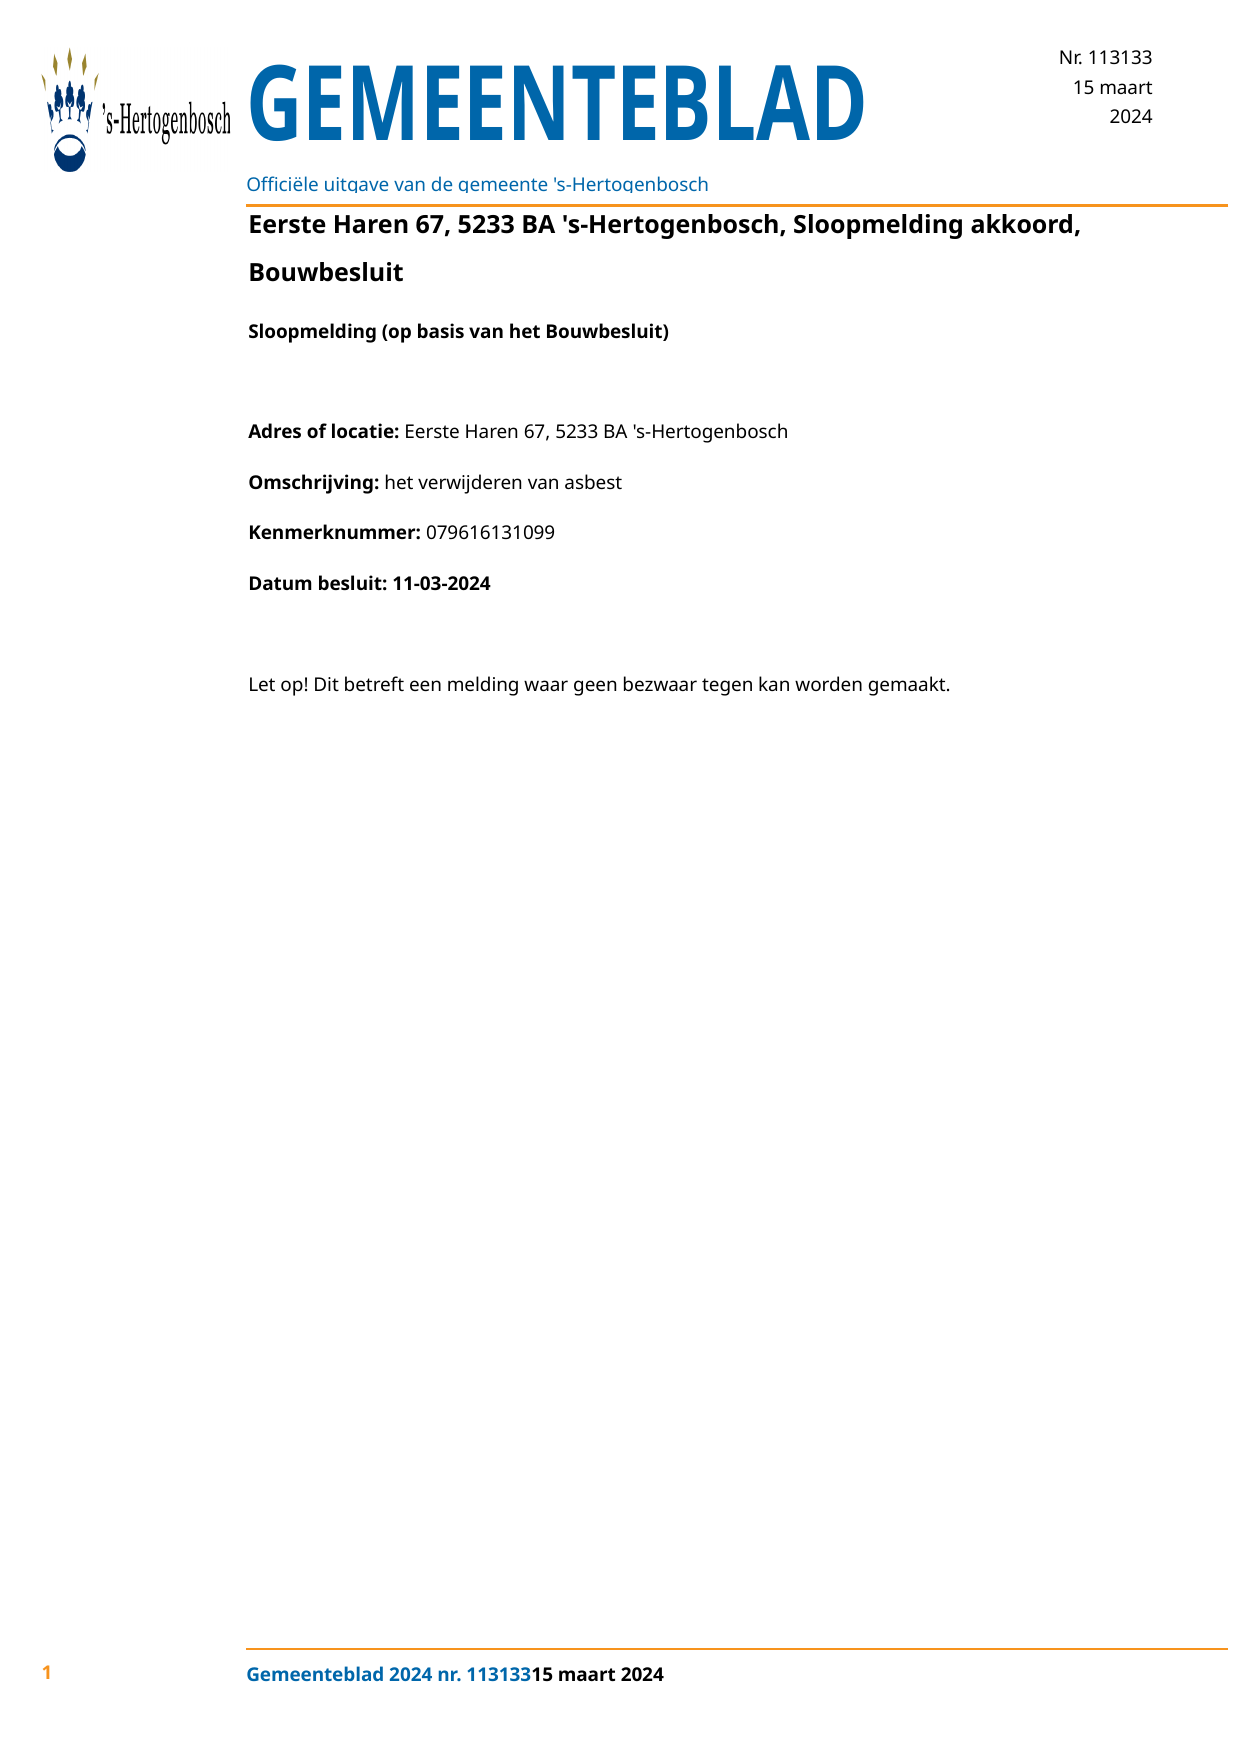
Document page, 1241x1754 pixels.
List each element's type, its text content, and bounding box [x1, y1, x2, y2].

text Kenmerknummer: 079616131099 [248, 519, 1152, 545]
text Let op! Dit betreft een melding waar geen bezwaar tegen kan worden gemaakt. [248, 671, 1152, 697]
text Datum besluit: 11-03-2024 [248, 570, 1152, 596]
text Eerste Haren 67, 5233 BA 's-Hertogenbosch, Sloopmelding akkoord, Bouwbesluit [248, 207, 1152, 288]
picture [41, 47, 231, 172]
text Adres of locatie: Eerste Haren 67, 5233 BA 's-Hertogenbosch [248, 419, 1152, 444]
text Sloopmelding (op basis van het Bouwbesluit) [248, 318, 1152, 344]
text Omschrijving: het verwijderen van asbest [248, 469, 1152, 495]
